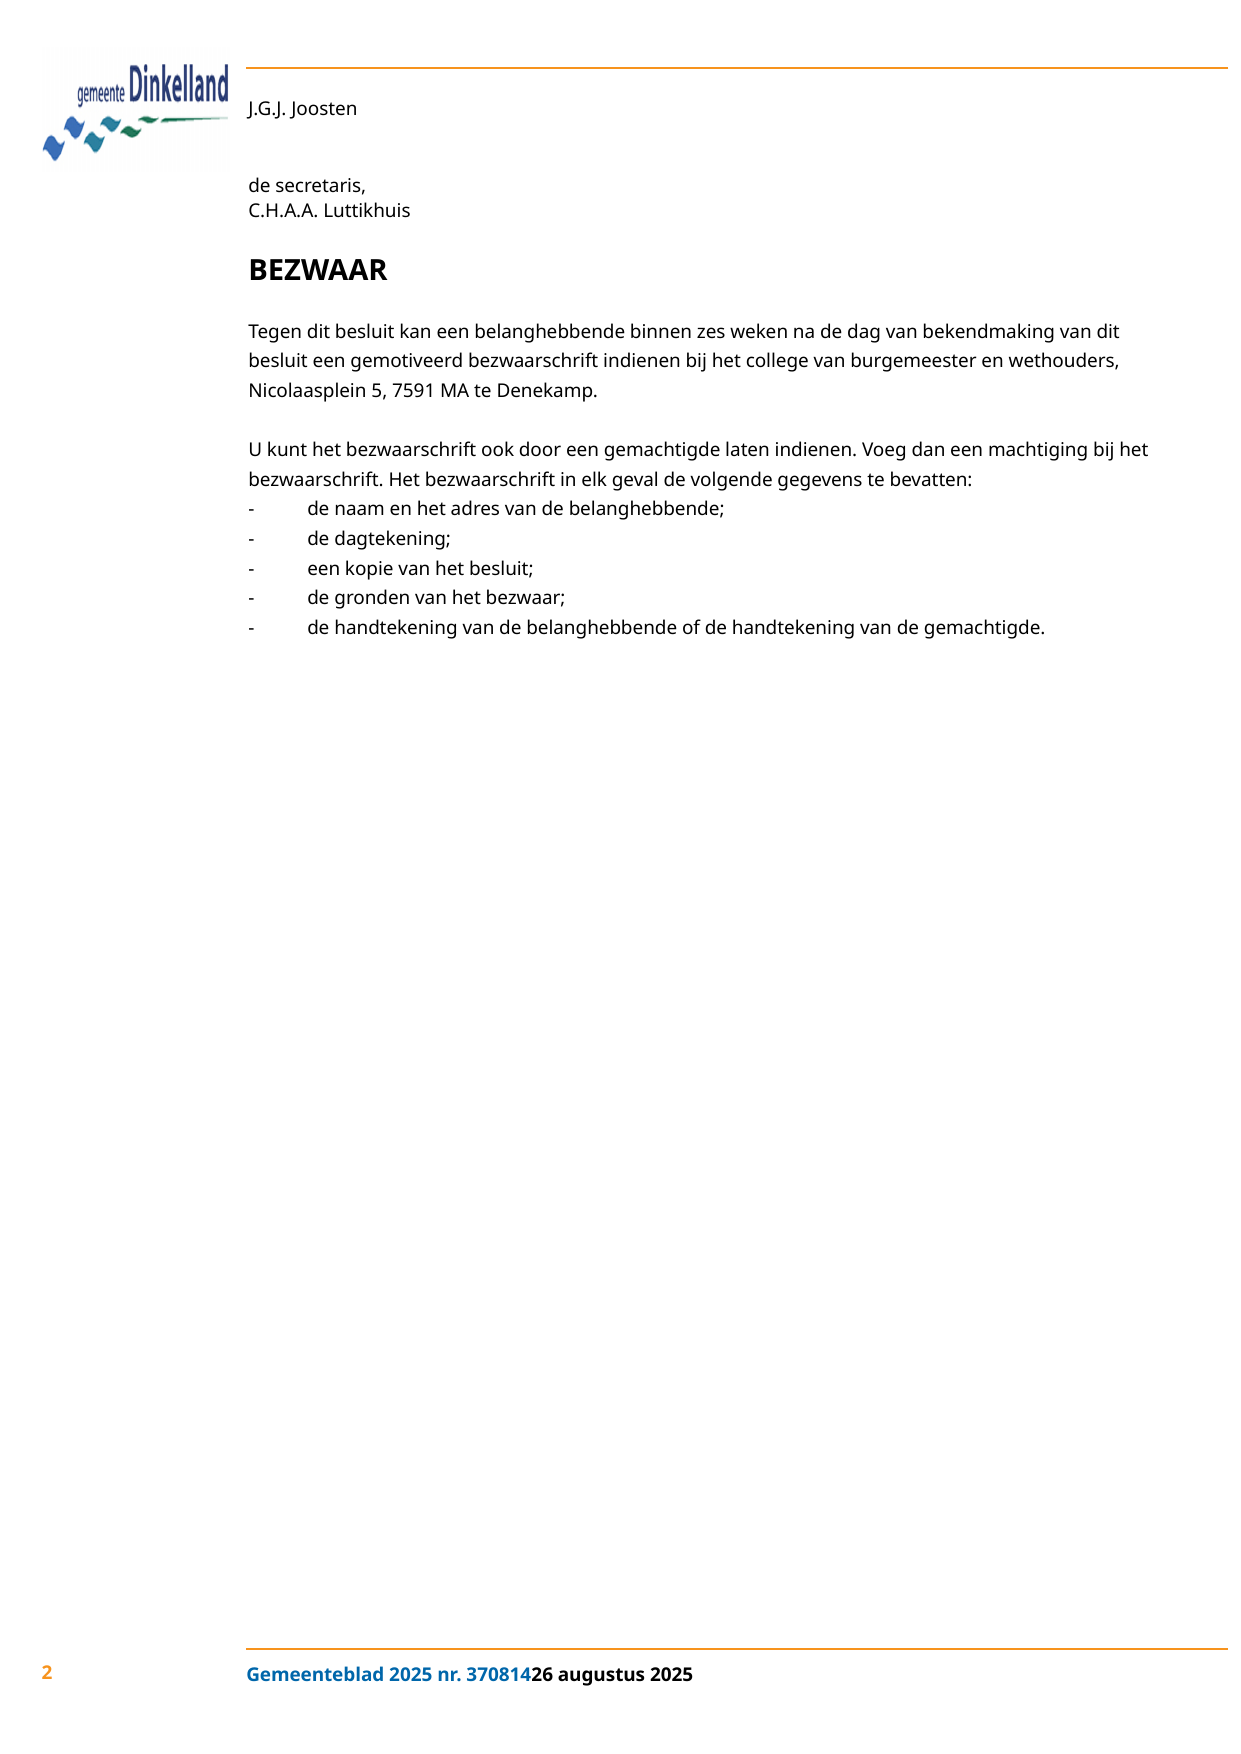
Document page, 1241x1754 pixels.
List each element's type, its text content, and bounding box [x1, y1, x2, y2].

text Tegen dit besluit kan een belanghebbende binnen zes weken na de dag van bekendmaking van dit besluit een gemotiveerd bezwaarschrift indienen bij het college van burgemeester en wethouders, Nicolaasplein 5, 7591 MA te Denekamp. [248, 318, 1152, 403]
list de naam en het adres van de belanghebbende; [248, 496, 1152, 521]
list de handtekening van de belanghebbende of de handtekening van de gemachtigde. [248, 614, 1152, 639]
text U kunt het bezwaarschrift ook door een gemachtigde laten indienen. Voeg dan een machtiging bij het bezwaarschrift. Het bezwaarschrift in elk geval de volgende gegevens te bevatten: [248, 436, 1152, 492]
list een kopie van het besluit; [248, 555, 1152, 580]
text C.H.A.A. Luttikhuis [248, 198, 1152, 223]
text BEZWAAR [248, 249, 1152, 289]
list de gronden van het bezwaar; [248, 584, 1152, 610]
picture [41, 47, 231, 172]
text J.G.J. Joosten [248, 95, 1152, 121]
text de secretaris, [248, 172, 1152, 198]
list de dagtekening; [248, 525, 1152, 551]
